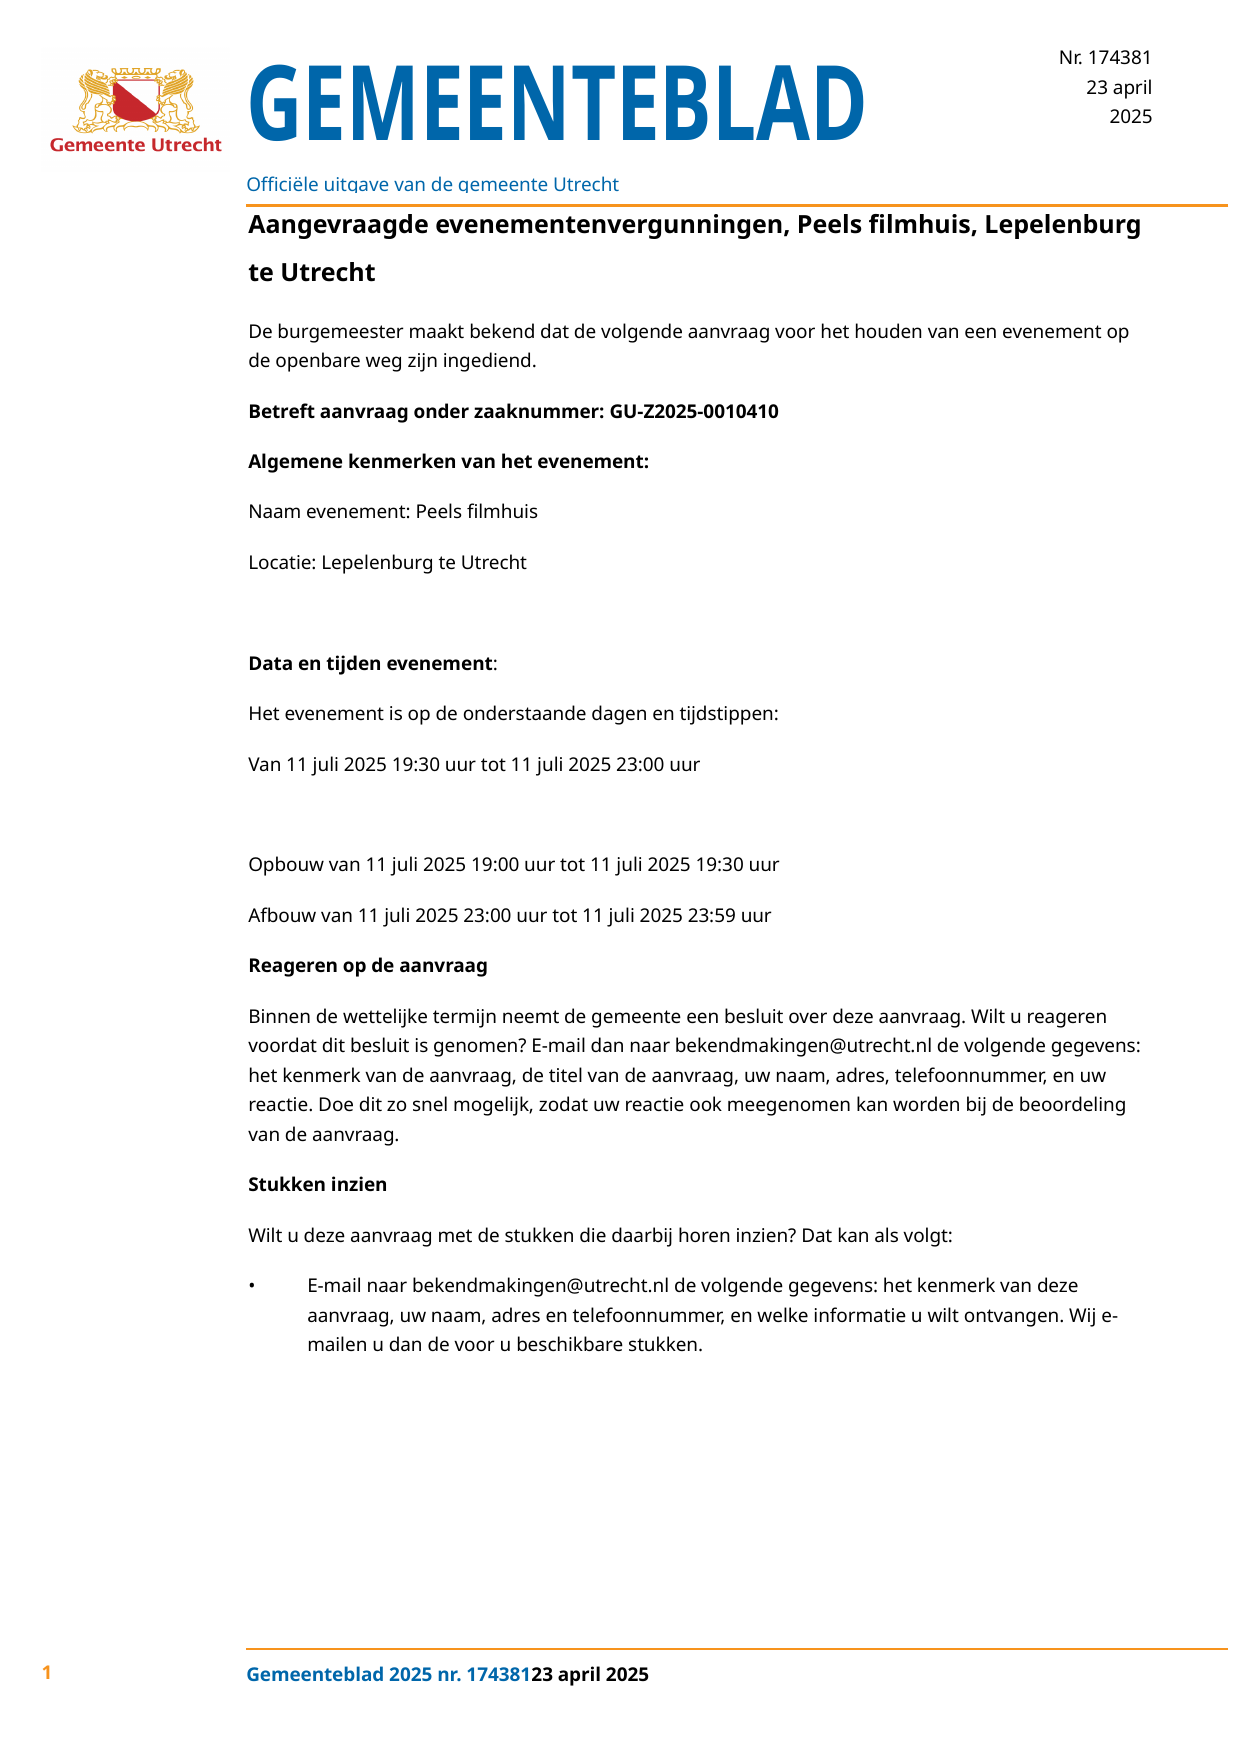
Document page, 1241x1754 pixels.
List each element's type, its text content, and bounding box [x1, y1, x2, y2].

text Wilt u deze aanvraag met de stukken die daarbij horen inzien? Dat kan als volgt: [248, 1222, 1152, 1248]
text Van 11 juli 2025 19:30 uur tot 11 juli 2025 23:00 uur [248, 751, 1152, 777]
text Betreft aanvraag onder zaaknummer: GU-Z2025-0010410 [248, 398, 1152, 424]
text De burgemeester maakt bekend dat de volgende aanvraag voor het houden van een evenement op de openbare weg zijn ingediend. [248, 318, 1152, 373]
list E-mail naar bekendmakingen@utrecht.nl de volgende gegevens: het kenmerk van deze aanvraag, uw naam, adres en telefoonnummer, en welke informatie u wilt ontvangen. Wij e-mailen u dan de voor u beschikbare stukken. [248, 1272, 1152, 1357]
text Aangevraagde evenementenvergunningen, Peels filmhuis, Lepelenburg te Utrecht [248, 207, 1152, 288]
text Afbouw van 11 juli 2025 23:00 uur tot 11 juli 2025 23:59 uur [248, 902, 1152, 928]
text Data en tijden evenement: [248, 650, 1152, 676]
text Het evenement is op de onderstaande dagen en tijdstippen: [248, 700, 1152, 726]
picture [41, 47, 231, 172]
text Locatie: Lepelenburg te Utrecht [248, 549, 1152, 575]
text Reageren op de aanvraag [248, 952, 1152, 978]
text Algemene kenmerken van het evenement: [248, 448, 1152, 474]
text Naam evenement: Peels filmhuis [248, 499, 1152, 524]
text Opbouw van 11 juli 2025 19:00 uur tot 11 juli 2025 19:30 uur [248, 852, 1152, 877]
text Stukken inzien [248, 1172, 1152, 1197]
text Binnen de wettelijke termijn neemt de gemeente een besluit over deze aanvraag. Wilt u reageren voordat dit besluit is genomen? E-mail dan naar bekendmakingen@utrecht.nl de volgende gegevens: het kenmerk van de aanvraag, de titel van de aanvraag, uw naam, adres, telefoonnummer, en uw reactie. Doe dit zo snel mogelijk, zodat uw reactie ook meegenomen kan worden bij de beoordeling van de aanvraag. [248, 1003, 1152, 1147]
